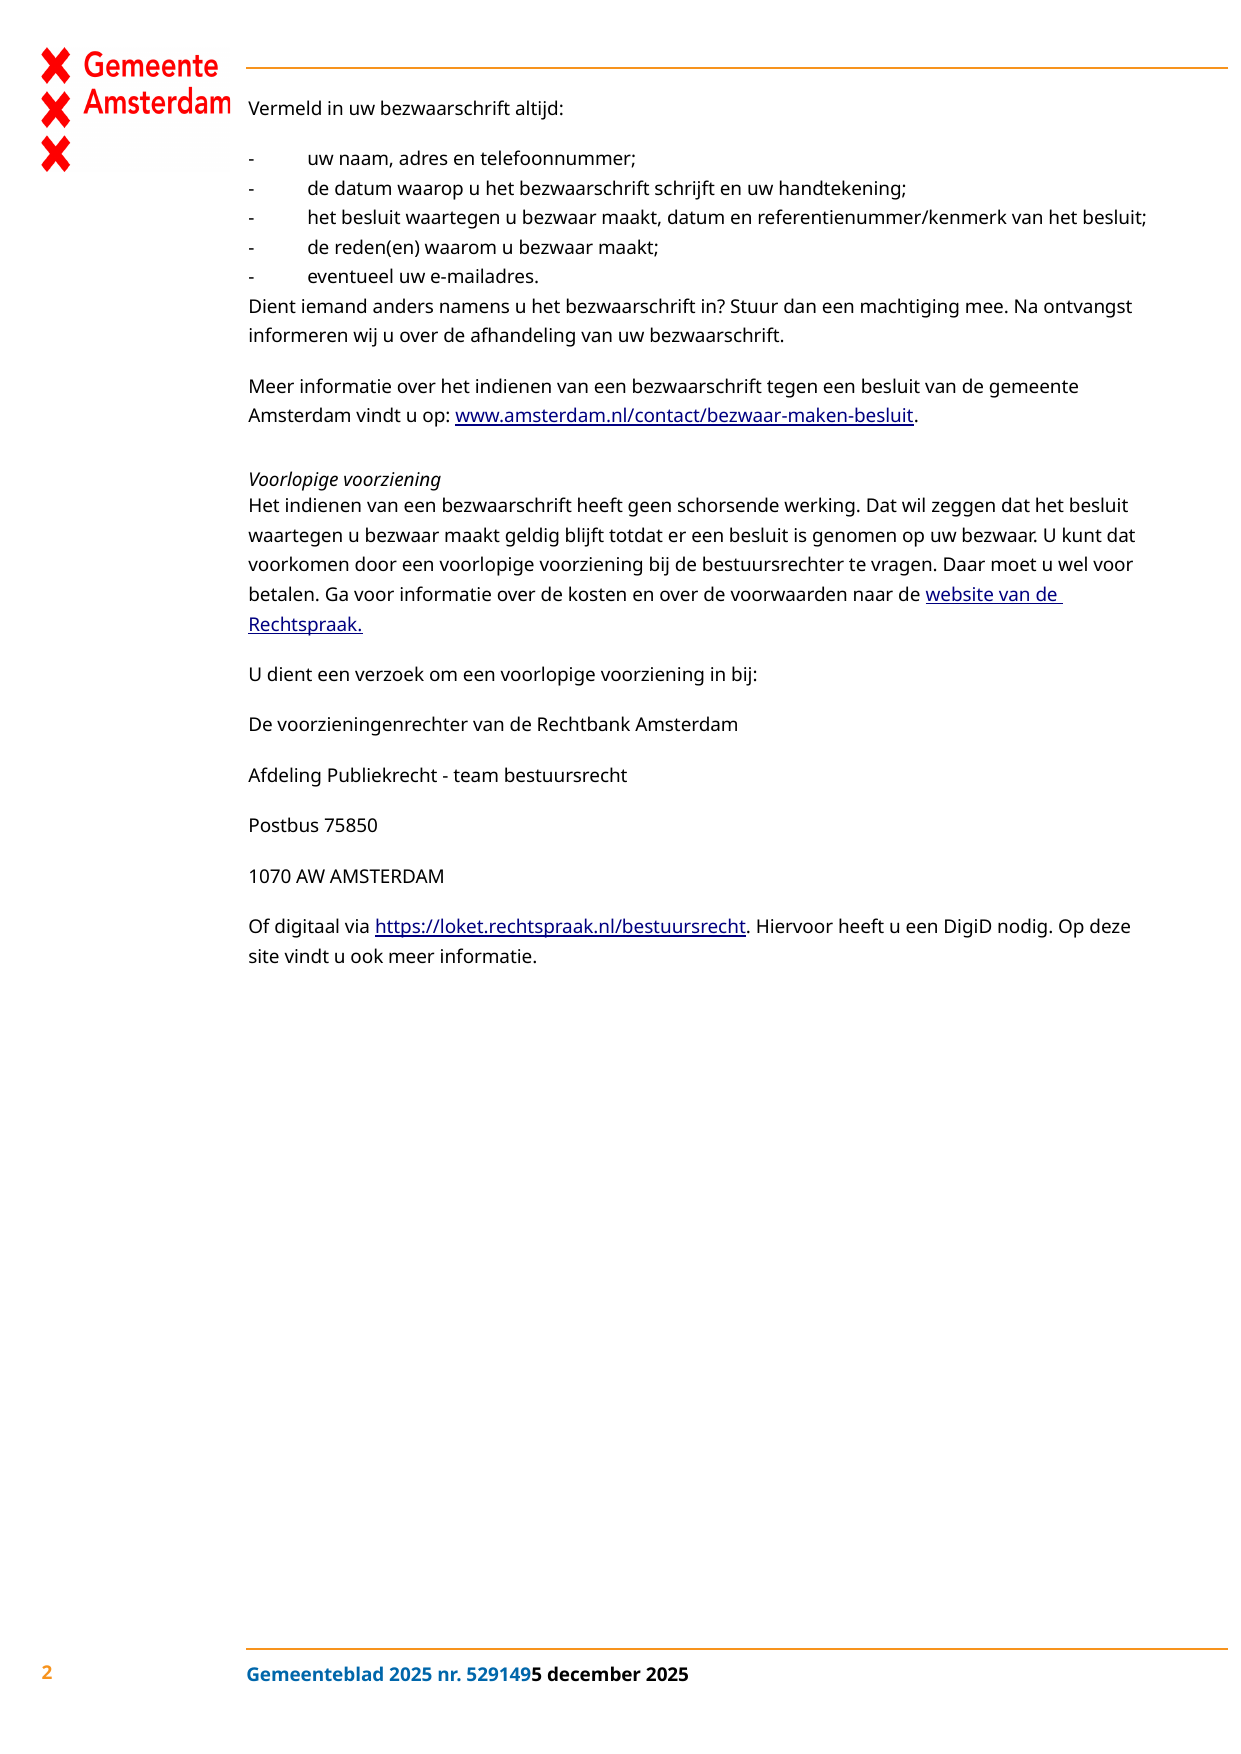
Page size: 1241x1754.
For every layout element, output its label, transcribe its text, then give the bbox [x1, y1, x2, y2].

picture [41, 47, 231, 172]
text Vermeld in uw bezwaarschrift altijd: [248, 95, 1152, 121]
list de datum waarop u het bezwaarschrift schrijft en uw handtekening; [248, 175, 1152, 201]
text Dient iemand anders namens u het bezwaarschrift in? Stuur dan een machtiging mee. Na ontvangst informeren wij u over de afhandeling van uw bezwaarschrift. [248, 293, 1152, 348]
list de reden(en) waarom u bezwaar maakt; [248, 234, 1152, 260]
list eventueel uw e-mailadres. [248, 263, 1152, 289]
text Het indienen van een bezwaarschrift heeft geen schorsende werking. Dat wil zeggen dat het besluit waartegen u bezwaar maakt geldig blijft totdat er een besluit is genomen op uw bezwaar. U kunt dat voorkomen door een voorlopige voorziening bij de bestuursrechter te vragen. Daar moet u wel voor betalen. Ga voor informatie over de kosten en over de voorwaarden naar de website van de Rechtspraak. [248, 492, 1152, 636]
text Of digitaal via https://loket.rechtspraak.nl/bestuursrecht. Hiervoor heeft u een DigiD nodig. Op deze site vindt u ook meer informatie. [248, 913, 1152, 968]
text Postbus 75850 [248, 812, 1152, 838]
text Voorlopige voorziening [248, 467, 1152, 492]
text Afdeling Publiekrecht - team bestuursrecht [248, 762, 1152, 788]
text De voorzieningenrechter van de Rechtbank Amsterdam [248, 712, 1152, 737]
list uw naam, adres en telefoonnummer; [248, 145, 1152, 171]
text Meer informatie over het indienen van een bezwaarschrift tegen een besluit van de gemeente Amsterdam vindt u op: www.amsterdam.nl/contact/bezwaar-maken-besluit. [248, 373, 1152, 428]
list het besluit waartegen u bezwaar maakt, datum en referentienummer/kenmerk van het besluit; [248, 204, 1152, 230]
text U dient een verzoek om een voorlopige voorziening in bij: [248, 661, 1152, 687]
text 1070 AW AMSTERDAM [248, 863, 1152, 888]
